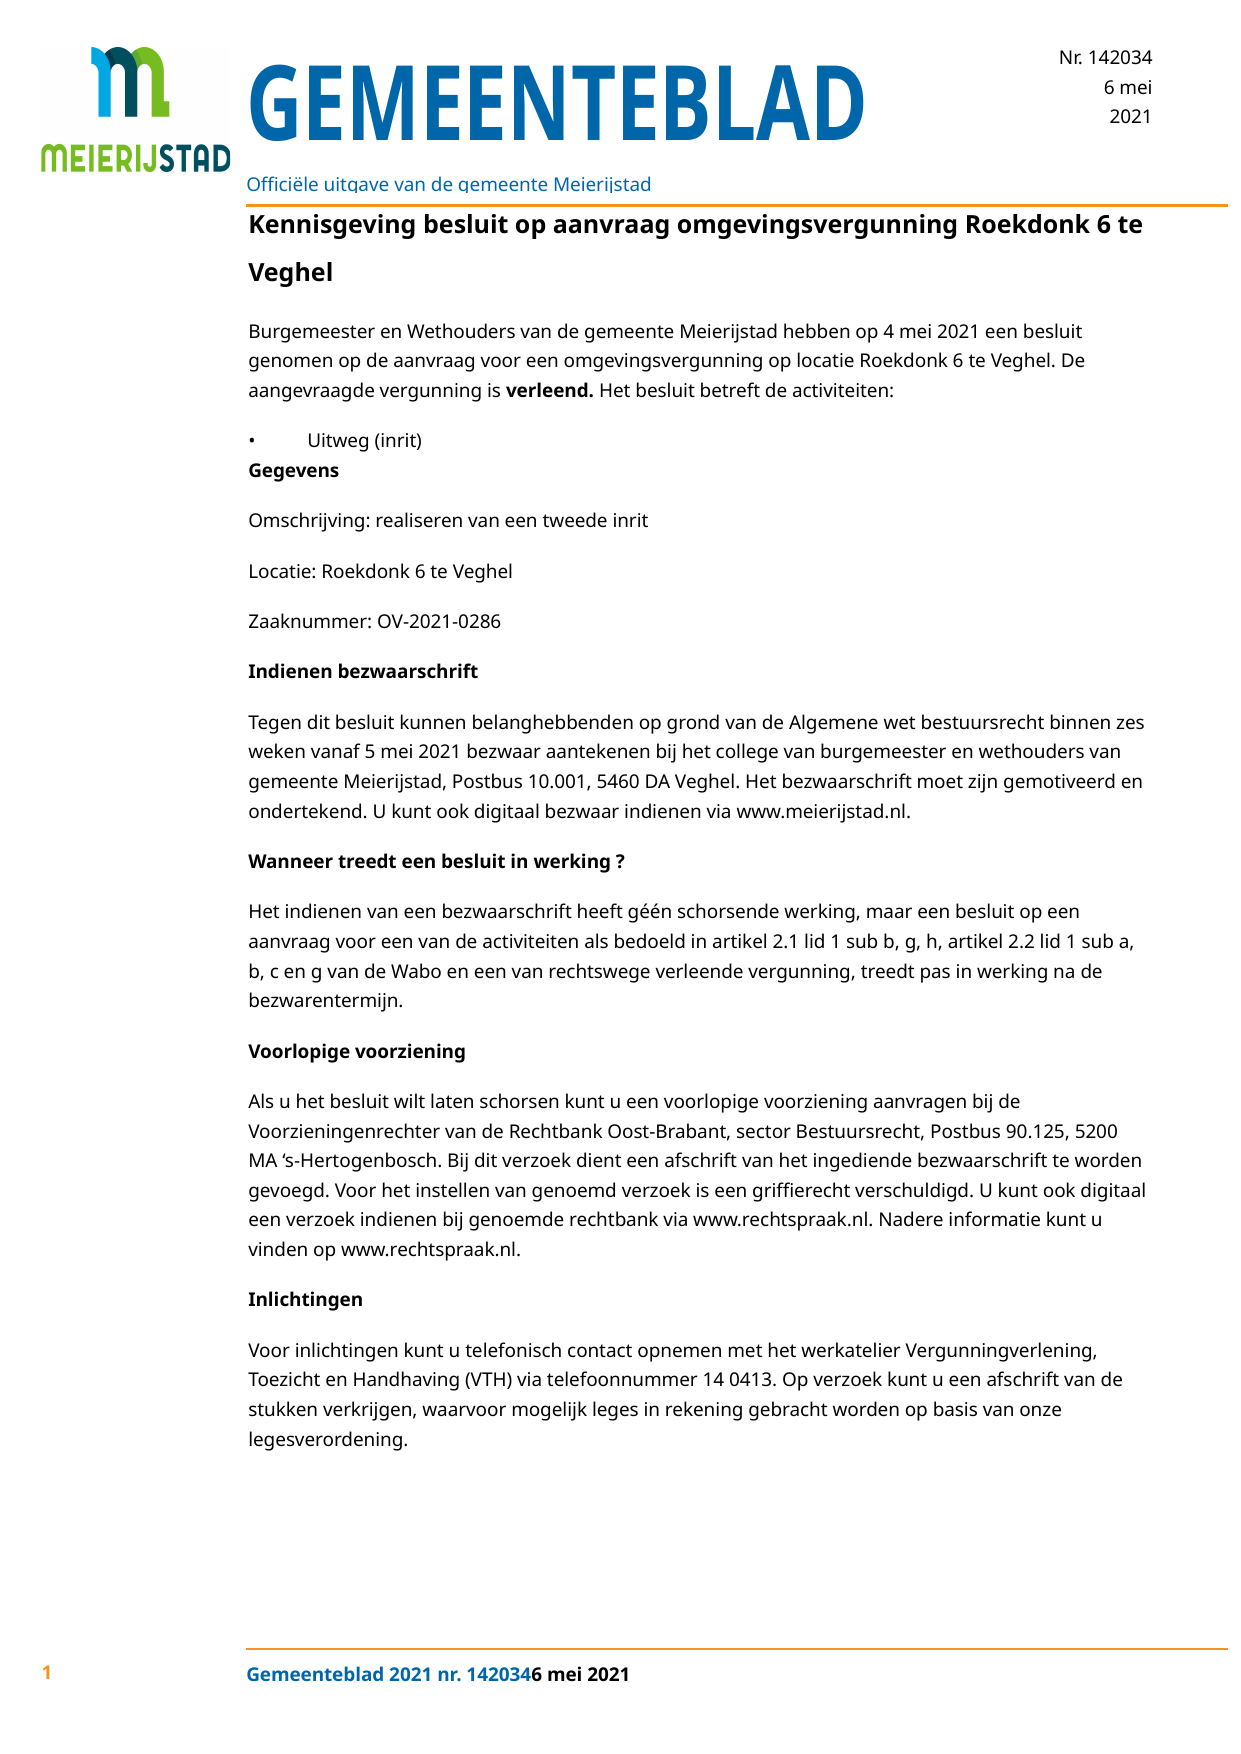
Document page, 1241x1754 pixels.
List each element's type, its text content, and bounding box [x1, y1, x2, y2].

text Voor inlichtingen kunt u telefonisch contact opnemen met het werkatelier Vergunningverlening, Toezicht en Handhaving (VTH) via telefoonnummer 14 0413. Op verzoek kunt u een afschrift van de stukken verkrijgen, waarvoor mogelijk leges in rekening gebracht worden op basis van onze legesverordening. [248, 1337, 1152, 1452]
text Tegen dit besluit kunnen belanghebbenden op grond van de Algemene wet bestuursrecht binnen zes weken vanaf 5 mei 2021 bezwaar aantekenen bij het college van burgemeester en wethouders van gemeente Meierijstad, Postbus 10.001, 5460 DA Veghel. Het bezwaarschrift moet zijn gemotiveerd en ondertekend. U kunt ook digitaal bezwaar indienen via www.meierijstad.nl. [248, 709, 1152, 824]
list Uitweg (inrit) [248, 427, 1152, 453]
picture [41, 47, 231, 172]
text Locatie: Roekdonk 6 te Veghel [248, 558, 1152, 584]
text Omschrijving: realiseren van een tweede inrit [248, 507, 1152, 533]
text Het indienen van een bezwaarschrift heeft géén schorsende werking, maar een besluit op een aanvraag voor een van de activiteiten als bedoeld in artikel 2.1 lid 1 sub b, g, h, artikel 2.2 lid 1 sub a, b, c en g van de Wabo en een van rechtswege verleende vergunning, treedt pas in werking na de bezwarentermijn. [248, 899, 1152, 1013]
text Gegevens [248, 457, 1152, 483]
text Inlichtingen [248, 1287, 1152, 1312]
text Voorlopige voorziening [248, 1038, 1152, 1064]
text Als u het besluit wilt laten schorsen kunt u een voorlopige voorziening aanvragen bij de Voorzieningenrechter van de Rechtbank Oost-Brabant, sector Bestuursrecht, Postbus 90.125, 5200 MA ‘s-Hertogenbosch. Bij dit verzoek dient een afschrift van het ingediende bezwaarschrift te worden gevoegd. Voor het instellen van genoemd verzoek is een griffierecht verschuldigd. U kunt ook digitaal een verzoek indienen bij genoemde rechtbank via www.rechtspraak.nl. Nadere informatie kunt u vinden op www.rechtspraak.nl. [248, 1088, 1152, 1262]
text Indienen bezwaarschrift [248, 659, 1152, 684]
text Zaaknummer: OV-2021-0286 [248, 608, 1152, 634]
text Kennisgeving besluit op aanvraag omgevingsvergunning Roekdonk 6 te Veghel [248, 207, 1152, 288]
text Burgemeester en Wethouders van de gemeente Meierijstad hebben op 4 mei 2021 een besluit genomen op de aanvraag voor een omgevingsvergunning op locatie Roekdonk 6 te Veghel. De aangevraagde vergunning is verleend. Het besluit betreft de activiteiten: [248, 318, 1152, 403]
text Wanneer treedt een besluit in werking ? [248, 848, 1152, 874]
